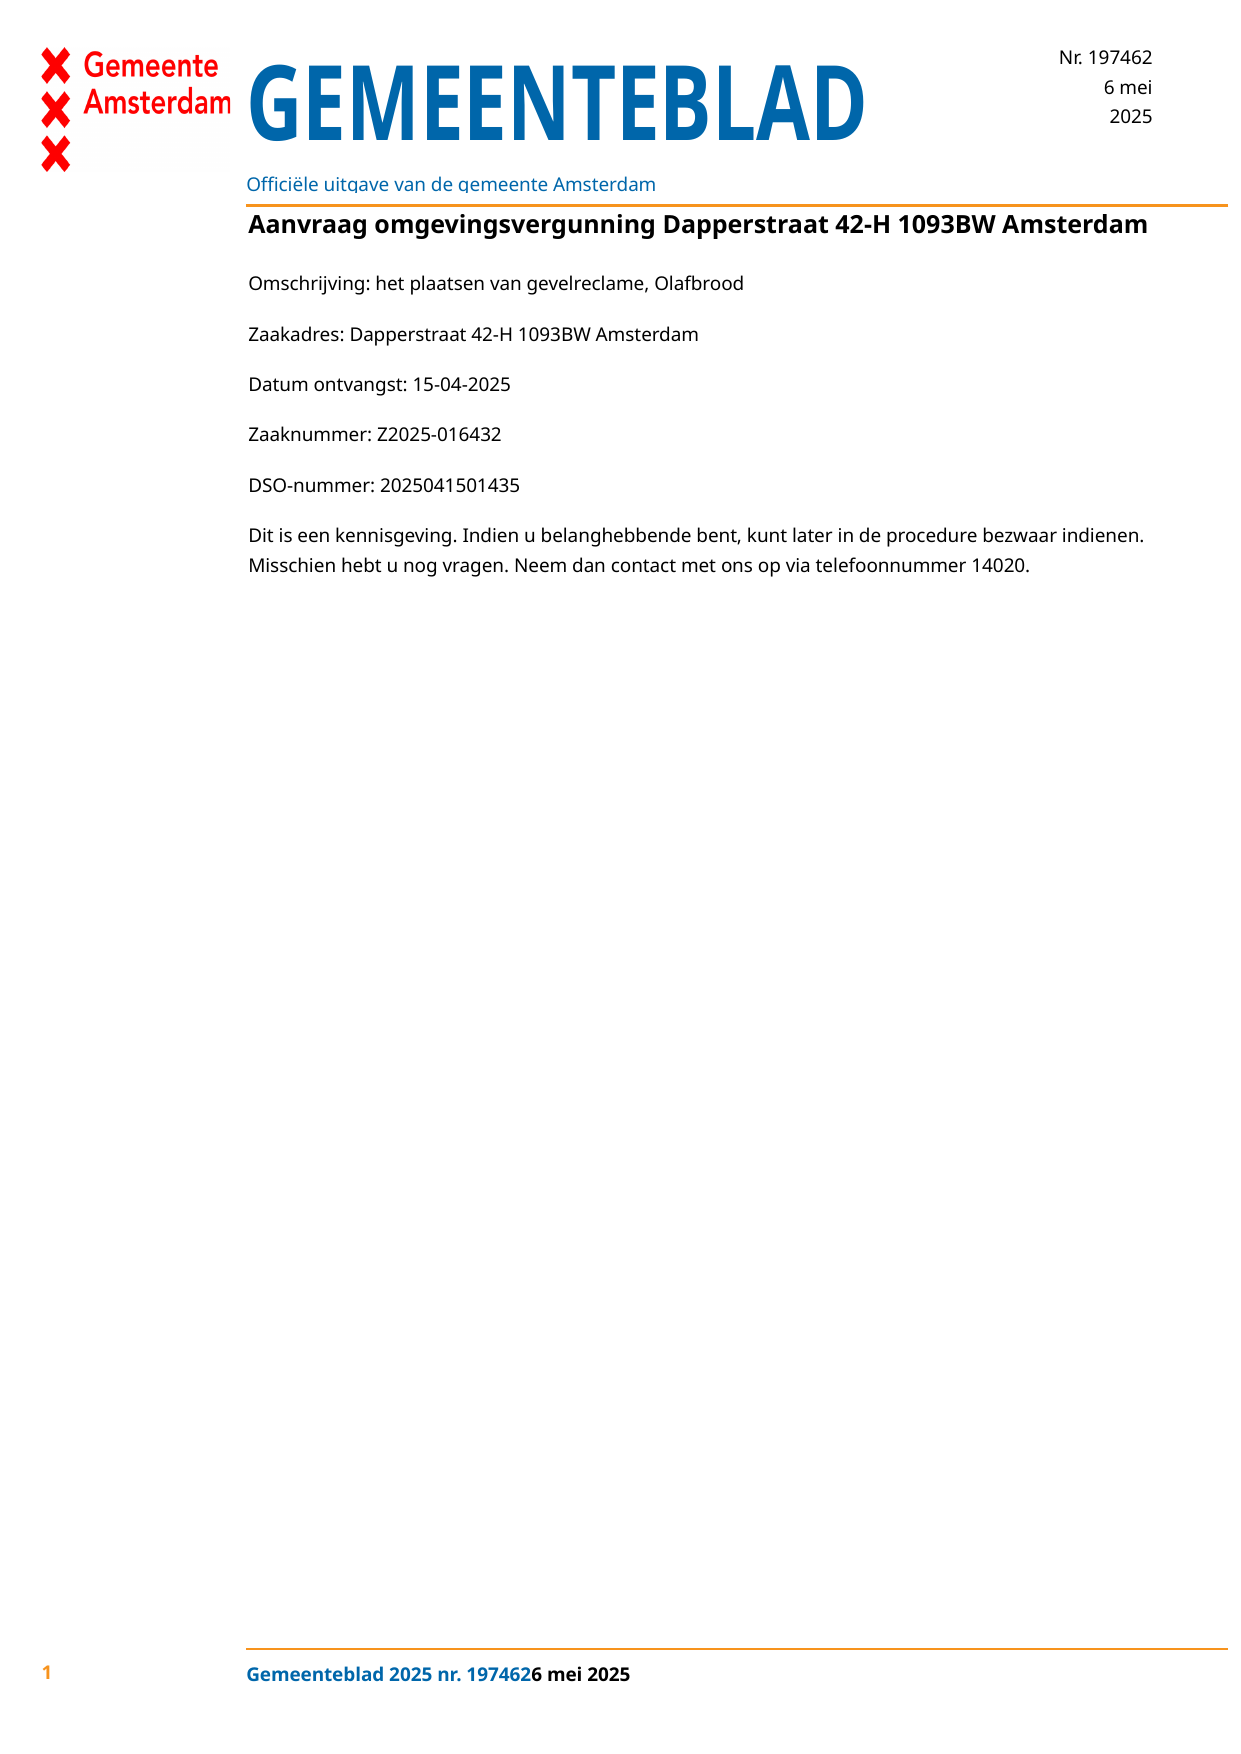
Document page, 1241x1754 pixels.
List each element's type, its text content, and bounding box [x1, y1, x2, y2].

text Datum ontvangst: 15-04-2025 [248, 371, 1152, 397]
picture [41, 47, 231, 172]
text Omschrijving: het plaatsen van gevelreclame, Olafbrood [248, 270, 1152, 296]
text Dit is een kennisgeving. Indien u belanghebbende bent, kunt later in de procedure bezwaar indienen. Misschien hebt u nog vragen. Neem dan contact met ons op via telefoonnummer 14020. [248, 522, 1152, 578]
text Zaaknummer: Z2025-016432 [248, 422, 1152, 447]
text DSO-nummer: 2025041501435 [248, 472, 1152, 498]
text Zaakadres: Dapperstraat 42-H 1093BW Amsterdam [248, 321, 1152, 346]
text Aanvraag omgevingsvergunning Dapperstraat 42-H 1093BW Amsterdam [248, 207, 1152, 241]
